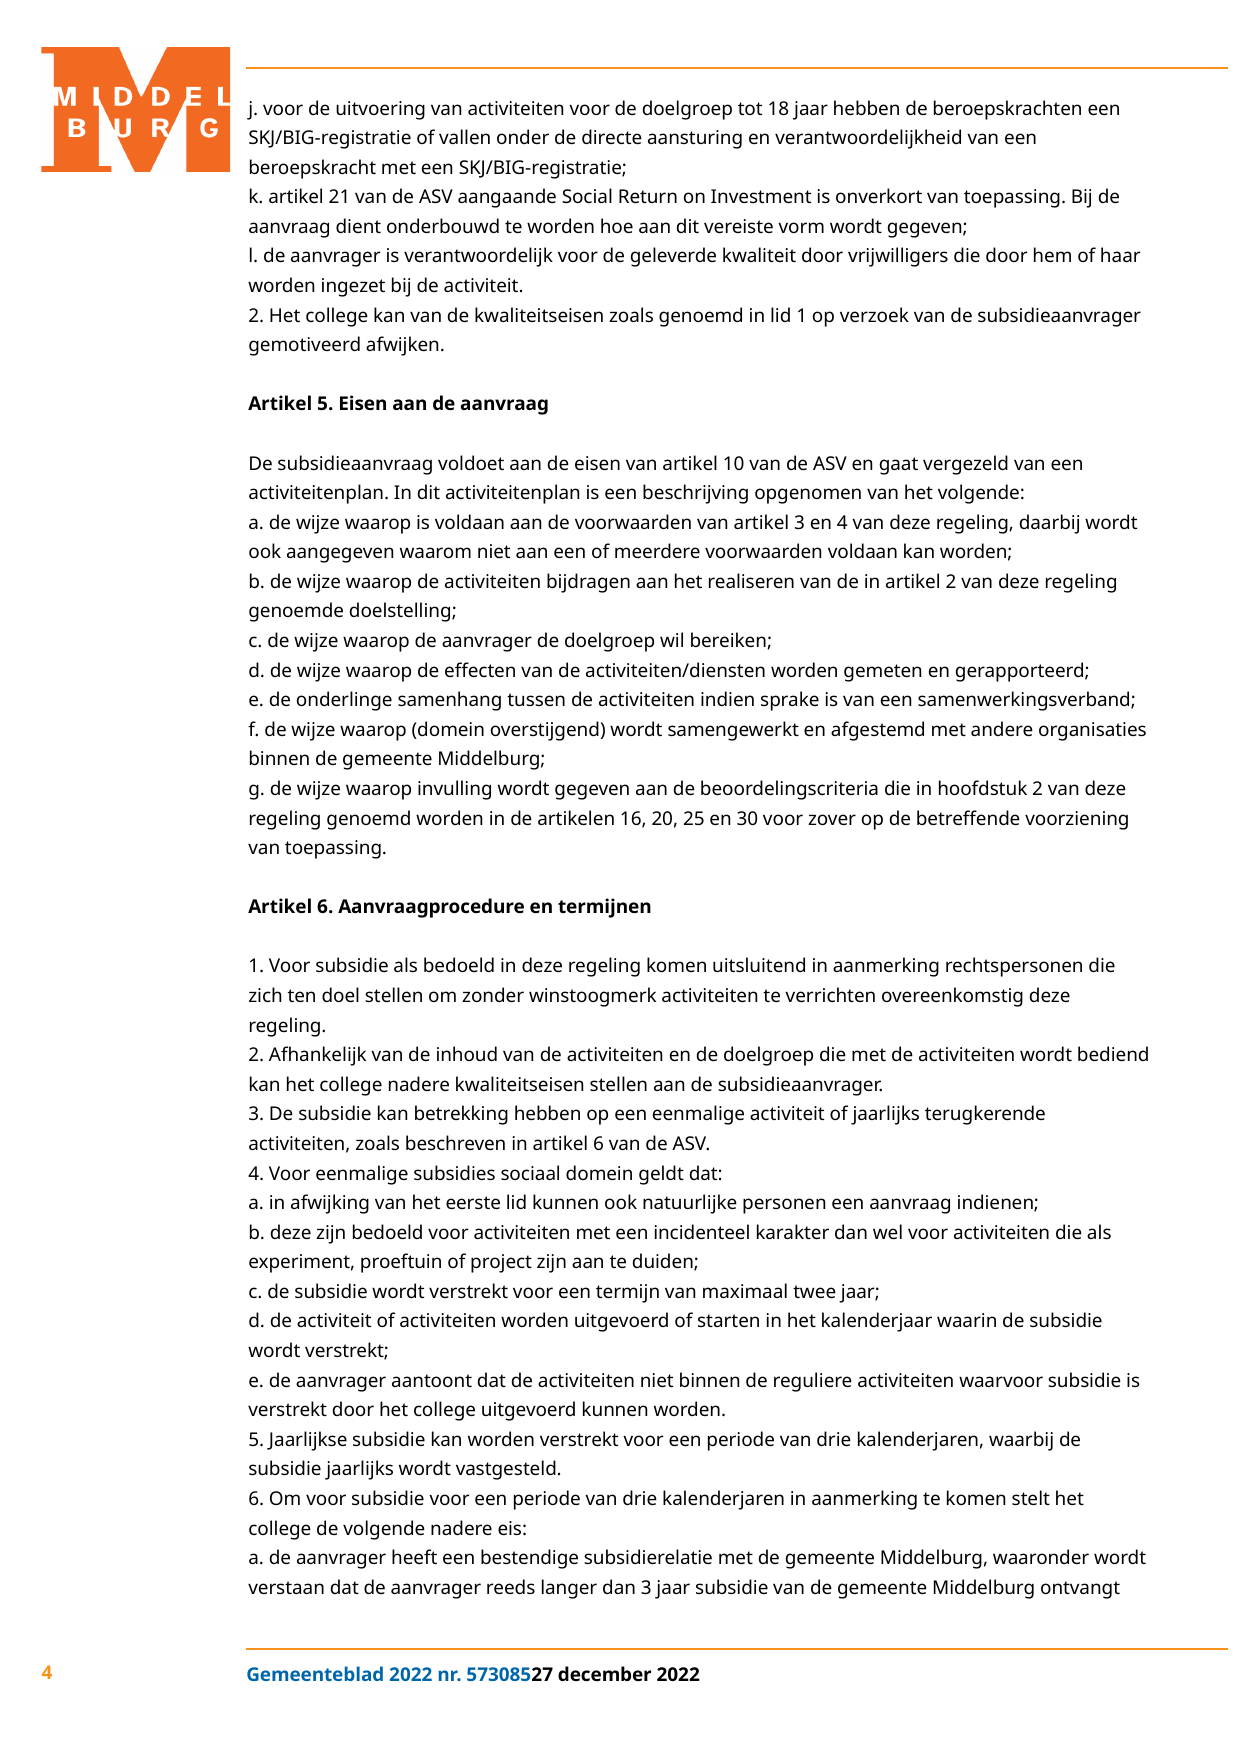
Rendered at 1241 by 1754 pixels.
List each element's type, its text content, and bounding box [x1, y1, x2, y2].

text e. de aanvrager aantoont dat de activiteiten niet binnen de reguliere activiteiten waarvoor subsidie is verstrekt door het college uitgevoerd kunnen worden. [248, 1367, 1152, 1422]
text a. de wijze waarop is voldaan aan de voorwaarden van artikel 3 en 4 van deze regeling, daarbij wordt ook aangegeven waarom niet aan een of meerdere voorwaarden voldaan kan worden; [248, 509, 1152, 564]
text Artikel 6. Aanvraagprocedure en termijnen [248, 893, 1152, 919]
text c. de subsidie wordt verstrekt voor een termijn van maximaal twee jaar; [248, 1278, 1152, 1304]
text d. de wijze waarop de effecten van de activiteiten/diensten worden gemeten en gerapporteerd; [248, 657, 1152, 683]
text b. de wijze waarop de activiteiten bijdragen aan het realiseren van de in artikel 2 van deze regeling genoemde doelstelling; [248, 568, 1152, 623]
text 5. Jaarlijkse subsidie kan worden verstrekt voor een periode van drie kalenderjaren, waarbij de subsidie jaarlijks wordt vastgesteld. [248, 1426, 1152, 1481]
text g. de wijze waarop invulling wordt gegeven aan de beoordelingscriteria die in hoofdstuk 2 van deze regeling genoemd worden in de artikelen 16, 20, 25 en 30 voor zover op de betreffende voorziening van toepassing. [248, 775, 1152, 860]
text e. de onderlinge samenhang tussen de activiteiten indien sprake is van een samenwerkingsverband; [248, 686, 1152, 712]
text 2. Het college kan van de kwaliteitseisen zoals genoemd in lid 1 op verzoek van de subsidieaanvrager gemotiveerd afwijken. [248, 302, 1152, 357]
text k. artikel 21 van de ASV aangaande Social Return on Investment is onverkort van toepassing. Bij de aanvraag dient onderbouwd te worden hoe aan dit vereiste vorm wordt gegeven; [248, 183, 1152, 239]
text d. de activiteit of activiteiten worden uitgevoerd of starten in het kalenderjaar waarin de subsidie wordt verstrekt; [248, 1308, 1152, 1363]
text a. in afwijking van het eerste lid kunnen ook natuurlijke personen een aanvraag indienen; [248, 1189, 1152, 1215]
text a. de aanvrager heeft een bestendige subsidierelatie met de gemeente Middelburg, waaronder wordt verstaan dat de aanvrager reeds langer dan 3 jaar subsidie van de gemeente Middelburg ontvangt [248, 1544, 1152, 1600]
text De subsidieaanvraag voldoet aan de eisen van artikel 10 van de ASV en gaat vergezeld van een activiteitenplan. In dit activiteitenplan is een beschrijving opgenomen van het volgende: [248, 450, 1152, 505]
text 2. Afhankelijk van de inhoud van de activiteiten en de doelgroep die met de activiteiten wordt bediend kan het college nadere kwaliteitseisen stellen aan de subsidieaanvrager. [248, 1041, 1152, 1097]
text l. de aanvrager is verantwoordelijk voor de geleverde kwaliteit door vrijwilligers die door hem of haar worden ingezet bij de activiteit. [248, 243, 1152, 298]
text c. de wijze waarop de aanvrager de doelgroep wil bereiken; [248, 627, 1152, 653]
text j. voor de uitvoering van activiteiten voor de doelgroep tot 18 jaar hebben de beroepskrachten een SKJ/BIG-registratie of vallen onder de directe aansturing en verantwoordelijkheid van een beroepskracht met een SKJ/BIG-registratie; [248, 95, 1152, 180]
text 1. Voor subsidie als bedoeld in deze regeling komen uitsluitend in aanmerking rechtspersonen die zich ten doel stellen om zonder winstoogmerk activiteiten te verrichten overeenkomstig deze regeling. [248, 953, 1152, 1038]
text 6. Om voor subsidie voor een periode van drie kalenderjaren in aanmerking te komen stelt het college de volgende nadere eis: [248, 1485, 1152, 1541]
picture [41, 47, 231, 172]
text b. deze zijn bedoeld voor activiteiten met een incidenteel karakter dan wel voor activiteiten die als experiment, proeftuin of project zijn aan te duiden; [248, 1219, 1152, 1274]
text f. de wijze waarop (domein overstijgend) wordt samengewerkt en afgestemd met andere organisaties binnen de gemeente Middelburg; [248, 716, 1152, 771]
text Artikel 5. Eisen aan de aanvraag [248, 391, 1152, 416]
text 3. De subsidie kan betrekking hebben op een eenmalige activiteit of jaarlijks terugkerende activiteiten, zoals beschreven in artikel 6 van de ASV. [248, 1101, 1152, 1156]
text 4. Voor eenmalige subsidies sociaal domein geldt dat: [248, 1160, 1152, 1186]
